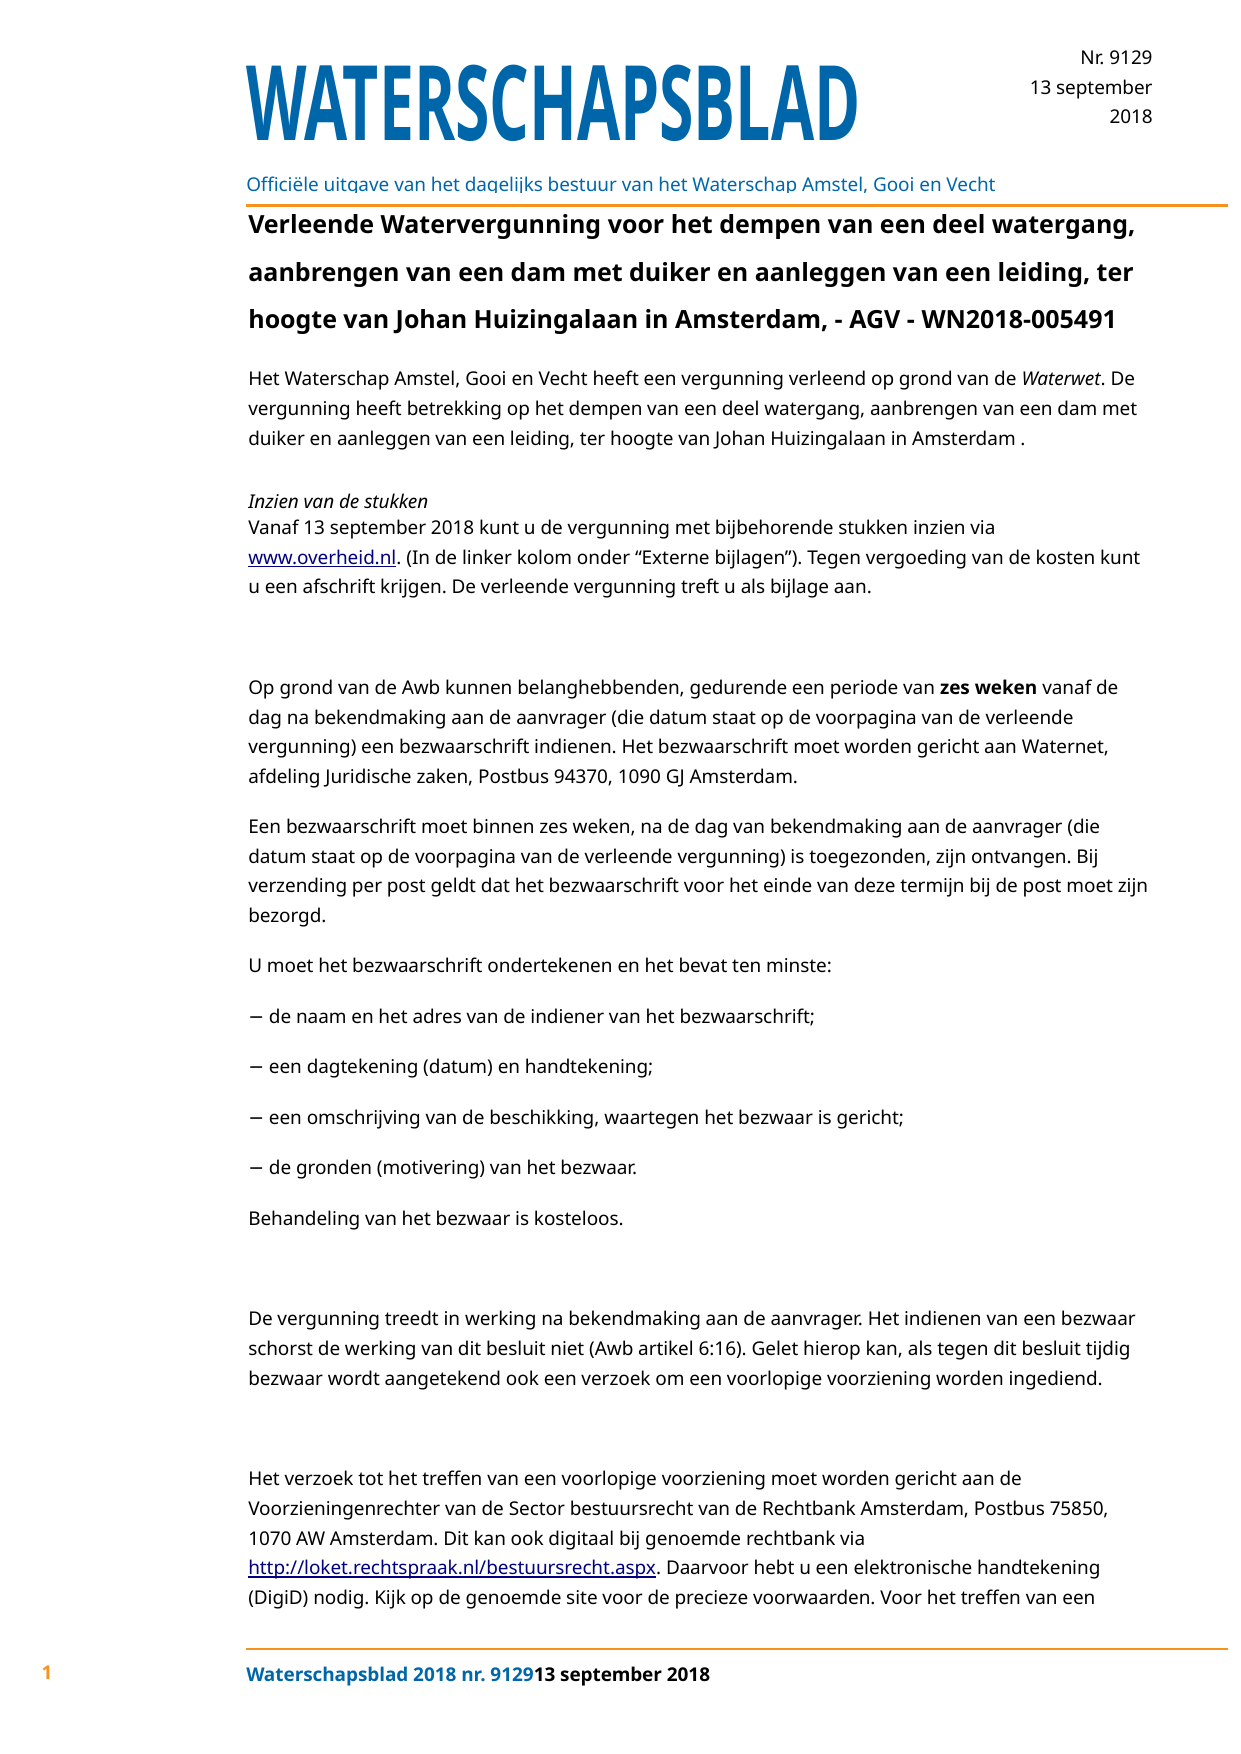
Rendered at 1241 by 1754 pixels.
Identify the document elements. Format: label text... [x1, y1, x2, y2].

text Het verzoek tot het treffen van een voorlopige voorziening moet worden gericht aan de Voorzieningenrechter van de Sector bestuursrecht van de Rechtbank Amsterdam, Postbus 75850, 1070 AW Amsterdam. Dit kan ook digitaal bij genoemde rechtbank via http://loket.rechtspraak.nl/bestuursrecht.aspx. Daarvoor hebt u een elektronische handtekening (DigiD) nodig. Kijk op de genoemde site voor de precieze voorwaarden. Voor het treffen van een [248, 1466, 1152, 1610]
text − de naam en het adres van de indiener van het bezwaarschrift; [248, 1003, 1152, 1029]
text − een dagtekening (datum) en handtekening; [248, 1053, 1152, 1079]
text Het Waterschap Amstel, Gooi en Vecht heeft een vergunning verleend op grond van de Waterwet. De vergunning heeft betrekking op het dempen van een deel watergang, aanbrengen van een dam met duiker en aanleggen van een leiding, ter hoogte van Johan Huizingalaan in Amsterdam . [248, 366, 1152, 450]
text Een bezwaarschrift moet binnen zes weken, na de dag van bekendmaking aan de aanvrager (die datum staat op de voorpagina van de verleende vergunning) is toegezonden, zijn ontvangen. Bij verzending per post geldt dat het bezwaarschrift voor het einde van deze termijn bij de post moet zijn bezorgd. [248, 813, 1152, 928]
text Behandeling van het bezwaar is kosteloos. [248, 1205, 1152, 1231]
text − een omschrijving van de beschikking, waartegen het bezwaar is gericht; [248, 1104, 1152, 1130]
text − de gronden (motivering) van het bezwaar. [248, 1154, 1152, 1180]
text Inzien van de stukken [248, 489, 1152, 514]
text Vanaf 13 september 2018 kunt u de vergunning met bijbehorende stukken inzien via www.overheid.nl. (In de linker kolom onder “Externe bijlagen”). Tegen vergoeding van de kosten kunt u een afschrift krijgen. De verleende vergunning treft u als bijlage aan. [248, 514, 1152, 599]
picture [41, 47, 231, 172]
text Verleende Watervergunning voor het dempen van een deel watergang, aanbrengen van een dam met duiker en aanleggen van een leiding, ter hoogte van Johan Huizingalaan in Amsterdam, - AGV - WN2018-005491 [248, 207, 1152, 336]
text U moet het bezwaarschrift ondertekenen en het bevat ten minste: [248, 953, 1152, 978]
text De vergunning treedt in werking na bekendmaking aan de aanvrager. Het indienen van een bezwaar schorst de werking van dit besluit niet (Awb artikel 6:16). Gelet hierop kan, als tegen dit besluit tijdig bezwaar wordt aangetekend ook een verzoek om een voorlopige voorziening worden ingediend. [248, 1306, 1152, 1391]
text Op grond van de Awb kunnen belanghebbenden, gedurende een periode van zes weken vanaf de dag na bekendmaking aan de aanvrager (die datum staat op de voorpagina van de verleende vergunning) een bezwaarschrift indienen. Het bezwaarschrift moet worden gericht aan Waternet, afdeling Juridische zaken, Postbus 94370, 1090 GJ Amsterdam. [248, 674, 1152, 789]
